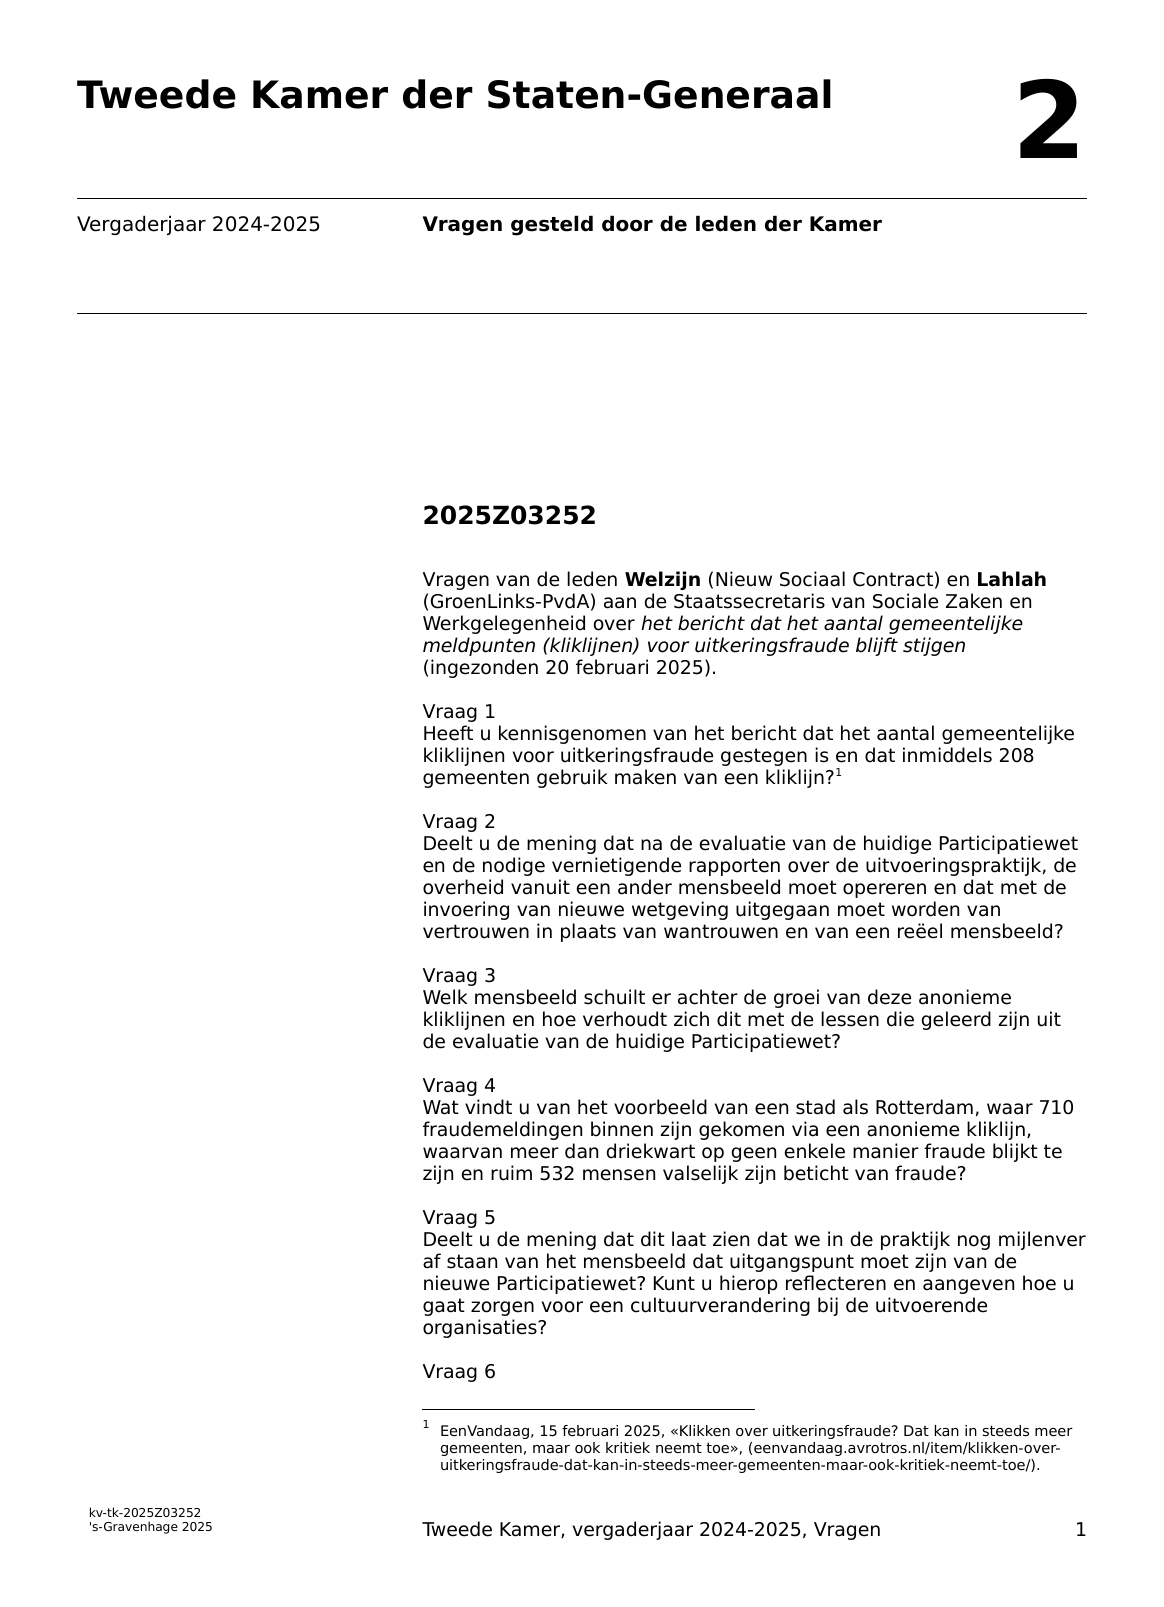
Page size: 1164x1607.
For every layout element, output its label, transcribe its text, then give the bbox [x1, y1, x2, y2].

text 's-Gravenhage 2025 [88, 1520, 323, 1534]
text Vraag 5 [422, 1207, 1087, 1229]
table_header Tweede Kamer der Staten-Generaal [77, 59, 886, 198]
table_cell Vergaderjaar 2024-2025 [77, 199, 422, 313]
text Vraag 4 [422, 1075, 1087, 1097]
text 2025Z03252 [422, 501, 1087, 531]
text Wat vindt u van het voorbeeld van een stad als Rotterdam, waar 710 fraudemeldingen binnen zijn gekomen via een anonieme kliklijn, waarvan meer dan driekwart op geen enkele manier fraude blijkt te zijn en ruim 532 mensen valselijk zijn beticht van fraude? [422, 1097, 1087, 1185]
text Heeft u kennisgenomen van het bericht dat het aantal gemeentelijke kliklijnen voor uitkeringsfraude gestegen is en dat inmiddels 208 gemeenten gebruik maken van een kliklijn? [422, 723, 1087, 789]
text kv-tk-2025Z03252 [88, 1506, 323, 1520]
text Vraag 1 [422, 701, 1087, 723]
text Vraag 3 [422, 965, 1087, 987]
text Deelt u de mening dat na de evaluatie van de huidige Participatiewet en de nodige vernietigende rapporten over de uitvoeringspraktijk, de overheid vanuit een ander mensbeeld moet opereren en dat met de invoering van nieuwe wetgeving uitgegaan moet worden van vertrouwen in plaats van wantrouwen en van een reëel mensbeeld? [422, 833, 1087, 943]
text Vraag 2 [422, 811, 1087, 833]
text Vragen van de leden Welzijn (Nieuw Sociaal Contract) en Lahlah (GroenLinks-PvdA) aan de Staatssecretaris van Sociale Zaken en Werkgelegenheid over het bericht dat het aantal gemeentelijke meldpunten (kliklijnen) voor uitkeringsfraude blijft stijgen (ingezonden 20 februari 2025). [422, 569, 1087, 679]
text Deelt u de mening dat dit laat zien dat we in de praktijk nog mijlenver af staan van het mensbeeld dat uitgangspunt moet zijn van de nieuwe Participatiewet? Kunt u hierop reflecteren en aangeven hoe u gaat zorgen voor een cultuurverandering bij de uitvoerende organisaties? [422, 1229, 1087, 1339]
table_cell Vragen gesteld door de leden der Kamer [422, 199, 1087, 313]
text EenVandaag, 15 februari 2025, «Klikken over uitkeringsfraude? Dat kan in steeds meer gemeenten, maar ook kritiek neemt toe», (eenvandaag.avrotros.nl/item/klikken-over-uitkeringsfraude-dat-kan-in-steeds-meer-gemeenten-maar-ook-kritiek-neemt-toe/). [422, 1418, 1087, 1474]
table_header 2 [886, 59, 1087, 198]
text Welk mensbeeld schuilt er achter de groei van deze anonieme kliklijnen en hoe verhoudt zich dit met de lessen die geleerd zijn uit de evaluatie van de huidige Participatiewet? [422, 987, 1087, 1053]
text Vraag 6 [422, 1361, 1087, 1383]
